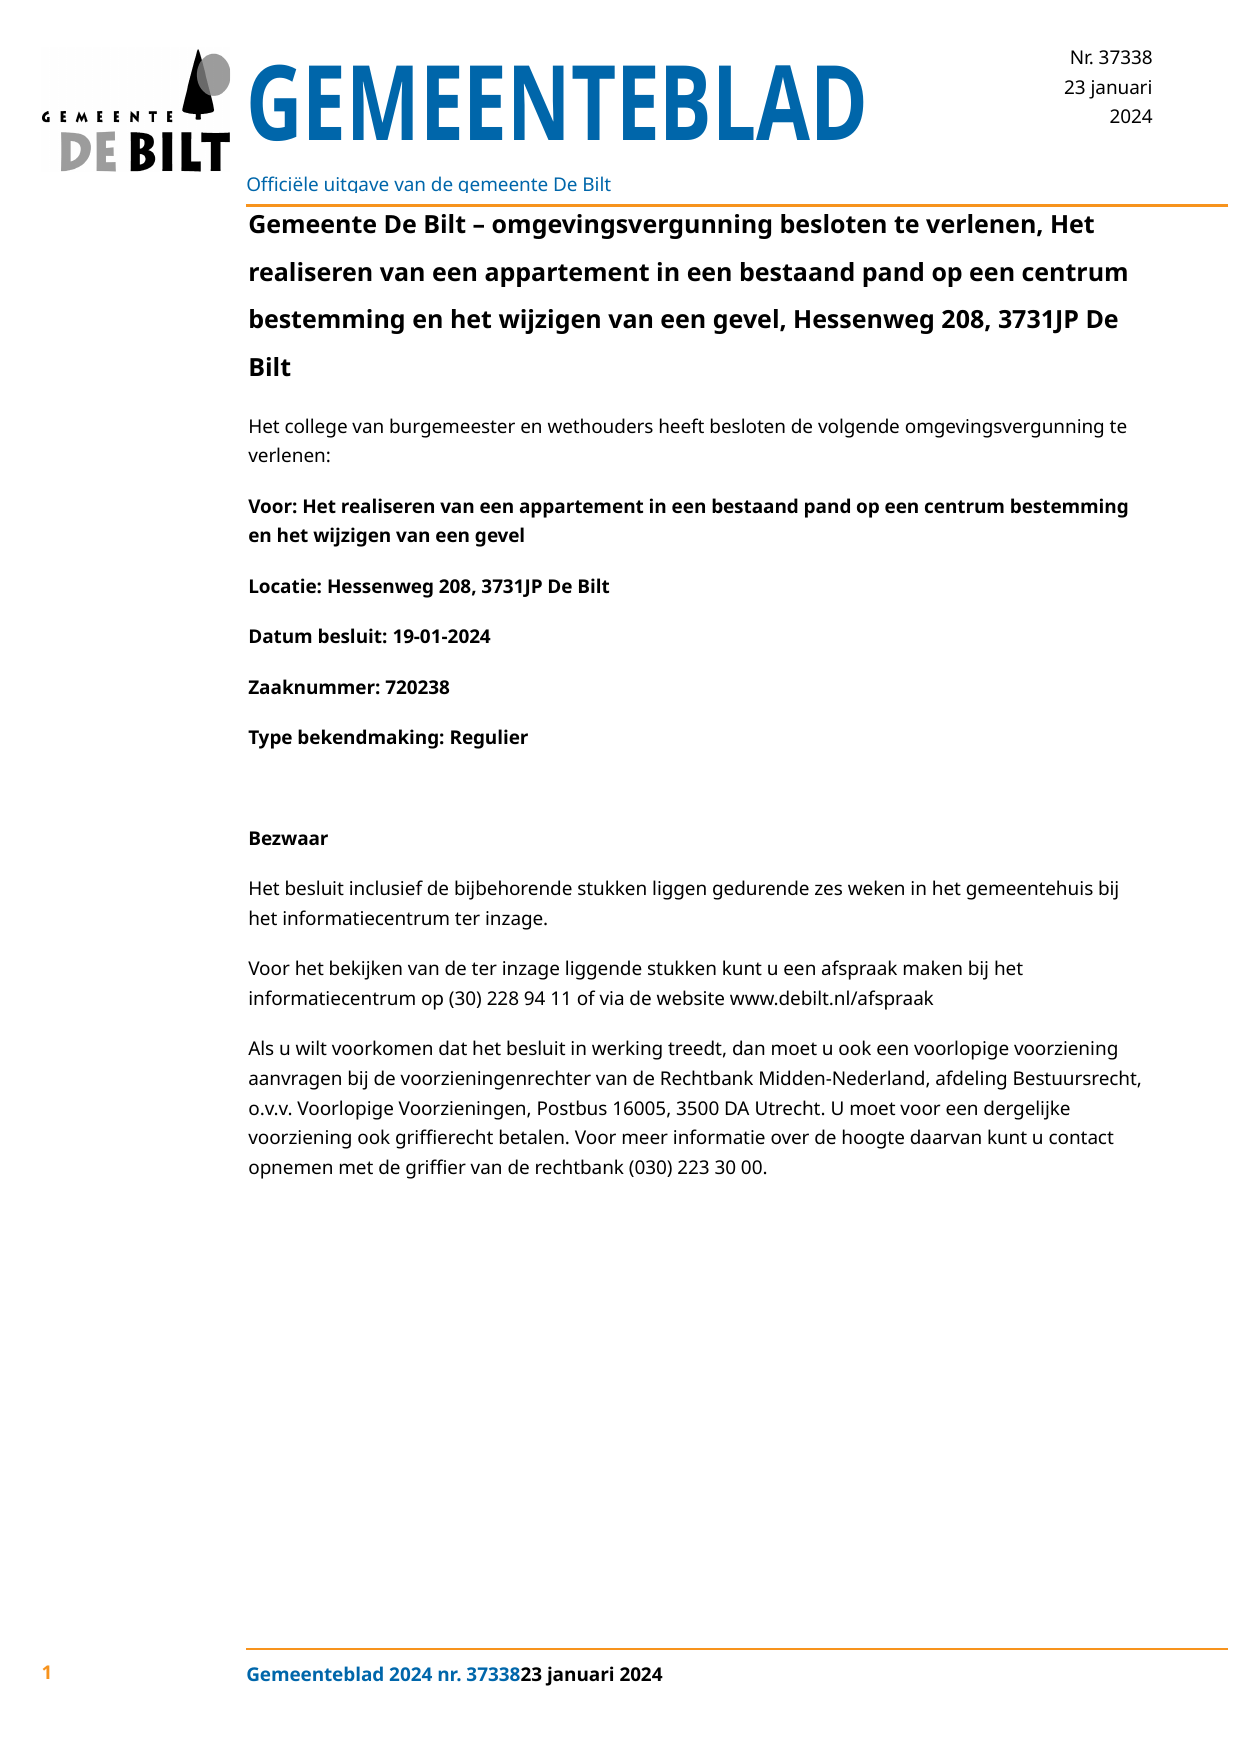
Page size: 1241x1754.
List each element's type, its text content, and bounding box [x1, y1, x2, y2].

text Het besluit inclusief de bijbehorende stukken liggen gedurende zes weken in het gemeentehuis bij het informatiecentrum ter inzage. [248, 876, 1152, 931]
text Datum besluit: 19-01-2024 [248, 623, 1152, 649]
text Voor: Het realiseren van een appartement in een bestaand pand op een centrum bestemming en het wijzigen van een gevel [248, 493, 1152, 548]
text Locatie: Hessenweg 208, 3731JP De Bilt [248, 573, 1152, 599]
picture [41, 47, 231, 172]
text Als u wilt voorkomen dat het besluit in werking treedt, dan moet u ook een voorlopige voorziening aanvragen bij de voorzieningenrechter van de Rechtbank Midden-Nederland, afdeling Bestuursrecht, o.v.v. Voorlopige Voorzieningen, Postbus 16005, 3500 DA Utrecht. U moet voor een dergelijke voorziening ook griffierecht betalen. Voor meer informatie over de hoogte daarvan kunt u contact opnemen met de griffier van de rechtbank (030) 223 30 00. [248, 1036, 1152, 1180]
text Het college van burgemeester en wethouders heeft besloten de volgende omgevingsvergunning te verlenen: [248, 413, 1152, 468]
text Zaaknummer: 720238 [248, 674, 1152, 700]
text Type bekendmaking: Regulier [248, 724, 1152, 750]
text Voor het bekijken van de ter inzage liggende stukken kunt u een afspraak maken bij het informatiecentrum op (30) 228 94 11 of via de website www.debilt.nl/afspraak [248, 956, 1152, 1011]
text Bezwaar [248, 825, 1152, 851]
text Gemeente De Bilt – omgevingsvergunning besloten te verlenen, Het realiseren van een appartement in een bestaand pand op een centrum bestemming en het wijzigen van een gevel, Hessenweg 208, 3731JP De Bilt [248, 207, 1152, 384]
